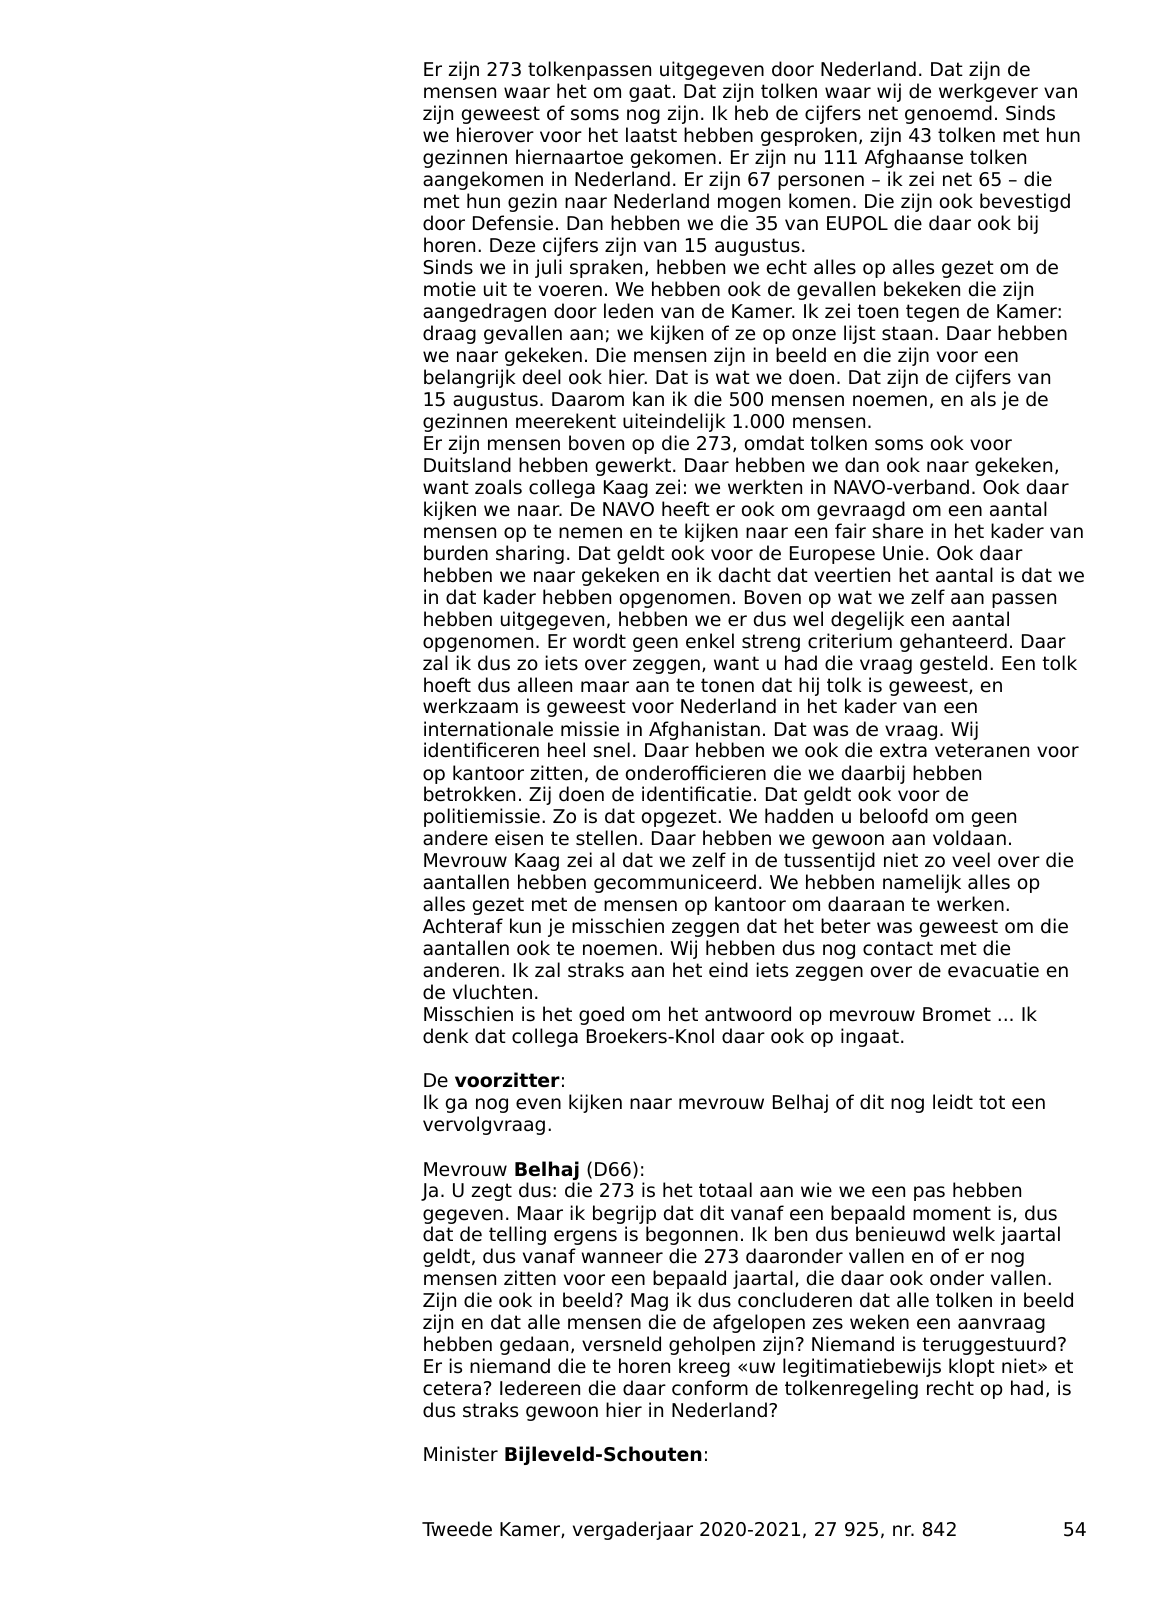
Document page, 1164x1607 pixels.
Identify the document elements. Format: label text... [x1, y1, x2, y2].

text Sinds we in juli spraken, hebben we echt alles op alles gezet om de motie uit te voeren. We hebben ook de gevallen bekeken die zijn aangedragen door leden van de Kamer. Ik zei toen tegen de Kamer: draag gevallen aan; we kijken of ze op onze lijst staan. Daar hebben we naar gekeken. Die mensen zijn in beeld en die zijn voor een belangrijk deel ook hier. Dat is wat we doen. Dat zijn de cijfers van 15 augustus. Daarom kan ik die 500 mensen noemen, en als je de gezinnen meerekent uiteindelijk 1.000 mensen. [422, 257, 1087, 433]
text Minister Bijleveld-Schouten: [422, 1444, 1087, 1466]
text De voorzitter: [422, 1070, 1087, 1092]
text Er zijn mensen boven op die 273, omdat tolken soms ook voor Duitsland hebben gewerkt. Daar hebben we dan ook naar gekeken, want zoals collega Kaag zei: we werkten in NAVO-verband. Ook daar kijken we naar. De NAVO heeft er ook om gevraagd om een aantal mensen op te nemen en te kijken naar een fair share in het kader van burden sharing. Dat geldt ook voor de Europese Unie. Ook daar hebben we naar gekeken en ik dacht dat veertien het aantal is dat we in dat kader hebben opgenomen. Boven op wat we zelf aan passen hebben uitgegeven, hebben we er dus wel degelijk een aantal opgenomen. Er wordt geen enkel streng criterium gehanteerd. Daar zal ik dus zo iets over zeggen, want u had die vraag gesteld. Een tolk hoeft dus alleen maar aan te tonen dat hij tolk is geweest, en werkzaam is geweest voor Nederland in het kader van een internationale missie in Afghanistan. Dat was de vraag. Wij identificeren heel snel. Daar hebben we ook die extra veteranen voor op kantoor zitten, de onderofficieren die we daarbij hebben betrokken. Zij doen de identificatie. Dat geldt ook voor de politiemissie. Zo is dat opgezet. We hadden u beloofd om geen andere eisen te stellen. Daar hebben we gewoon aan voldaan. Mevrouw Kaag zei al dat we zelf in de tussentijd niet zo veel over die aantallen hebben gecommuniceerd. We hebben namelijk alles op alles gezet met de mensen op kantoor om daaraan te werken. Achteraf kun je misschien zeggen dat het beter was geweest om die aantallen ook te noemen. Wij hebben dus nog contact met die anderen. Ik zal straks aan het eind iets zeggen over de evacuatie en de vluchten. [422, 433, 1087, 1004]
text Misschien is het goed om het antwoord op mevrouw Bromet ... Ik denk dat collega Broekers-Knol daar ook op ingaat. [422, 1004, 1087, 1048]
text Ja. U zegt dus: die 273 is het totaal aan wie we een pas hebben gegeven. Maar ik begrijp dat dit vanaf een bepaald moment is, dus dat de telling ergens is begonnen. Ik ben dus benieuwd welk jaartal geldt, dus vanaf wanneer die 273 daaronder vallen en of er nog mensen zitten voor een bepaald jaartal, die daar ook onder vallen. Zijn die ook in beeld? Mag ik dus concluderen dat alle tolken in beeld zijn en dat alle mensen die de afgelopen zes weken een aanvraag hebben gedaan, versneld geholpen zijn? Niemand is teruggestuurd? Er is niemand die te horen kreeg «uw legitimatiebewijs klopt niet» et cetera? Iedereen die daar conform de tolkenregeling recht op had, is dus straks gewoon hier in Nederland? [422, 1180, 1087, 1422]
text Mevrouw Belhaj (D66): [422, 1158, 1087, 1180]
text Er zijn 273 tolkenpassen uitgegeven door Nederland. Dat zijn de mensen waar het om gaat. Dat zijn tolken waar wij de werkgever van zijn geweest of soms nog zijn. Ik heb de cijfers net genoemd. Sinds we hierover voor het laatst hebben gesproken, zijn 43 tolken met hun gezinnen hiernaartoe gekomen. Er zijn nu 111 Afghaanse tolken aangekomen in Nederland. Er zijn 67 personen – ik zei net 65 – die met hun gezin naar Nederland mogen komen. Die zijn ook bevestigd door Defensie. Dan hebben we die 35 van EUPOL die daar ook bij horen. Deze cijfers zijn van 15 augustus. [422, 59, 1087, 257]
text Ik ga nog even kijken naar mevrouw Belhaj of dit nog leidt tot een vervolgvraag. [422, 1092, 1087, 1136]
